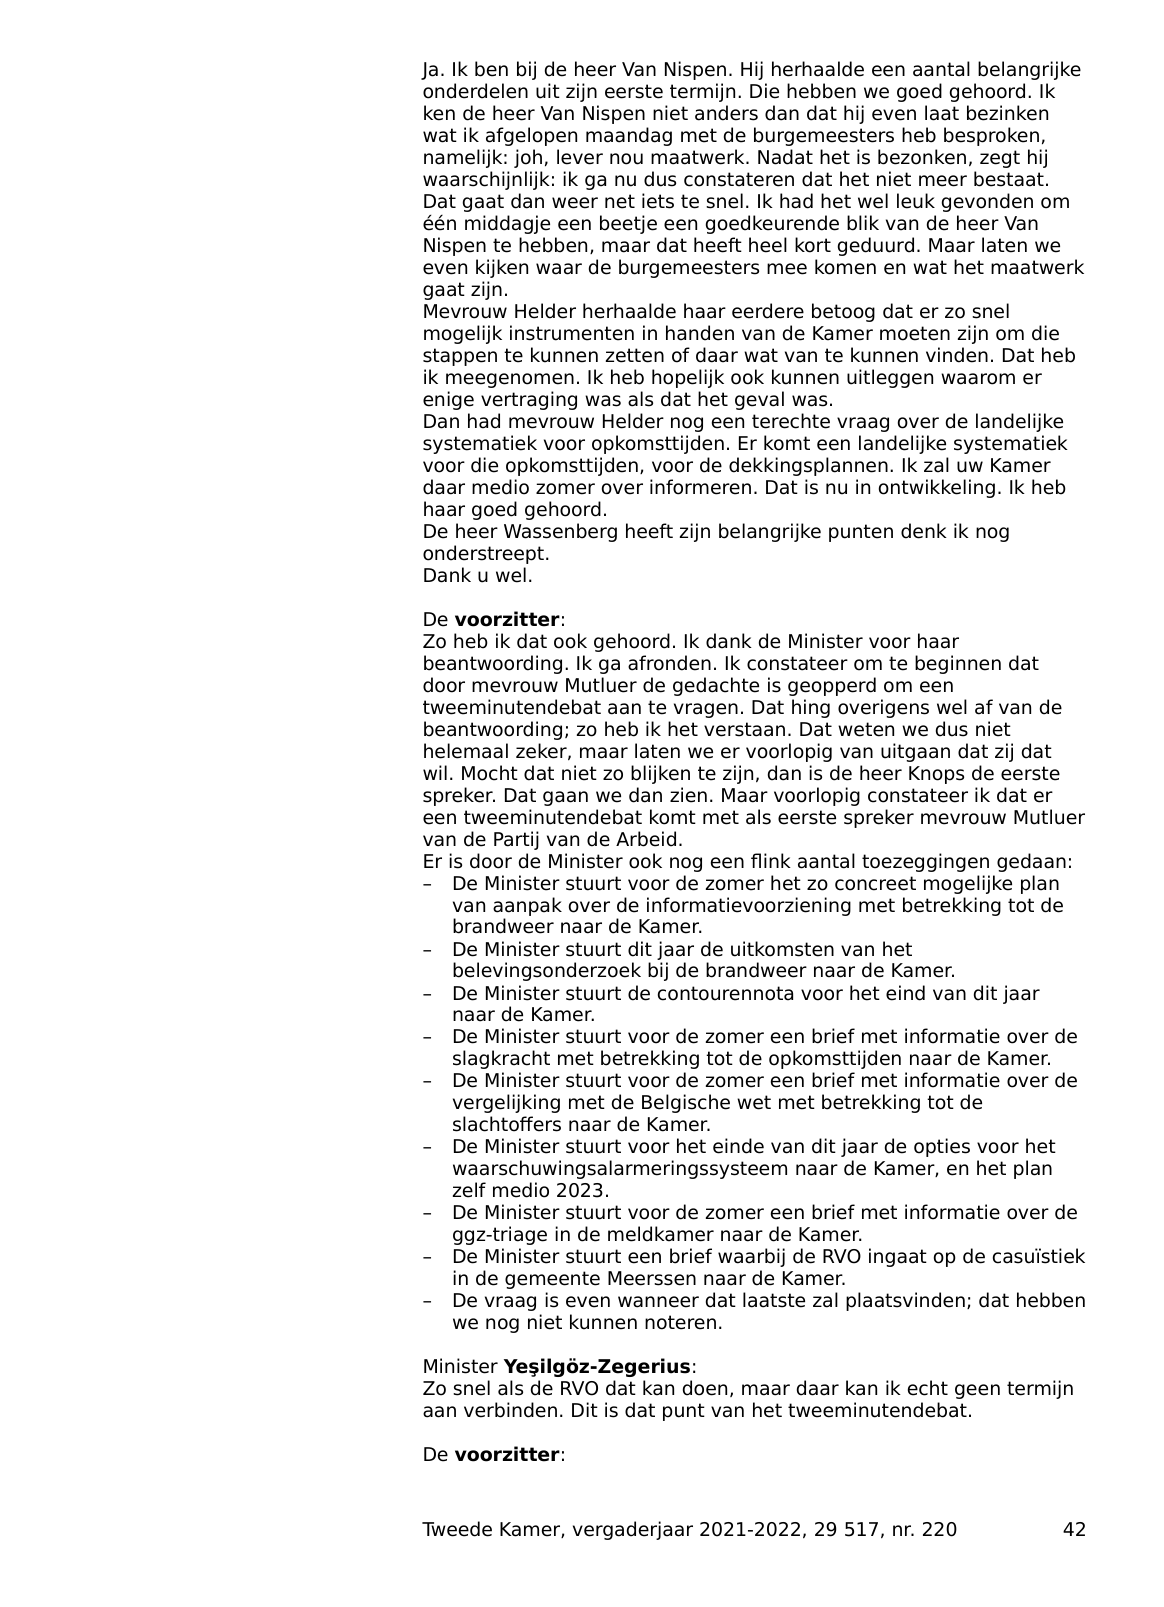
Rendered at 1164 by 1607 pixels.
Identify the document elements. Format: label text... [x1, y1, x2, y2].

text Er is door de Minister ook nog een flink aantal toezeggingen gedaan: [422, 851, 1087, 872]
text – De Minister stuurt dit jaar de uitkomsten van het belevingsonderzoek bij de brandweer naar de Kamer. [422, 938, 1087, 982]
text Zo heb ik dat ook gehoord. Ik dank de Minister voor haar beantwoording. Ik ga afronden. Ik constateer om te beginnen dat door mevrouw Mutluer de gedachte is geopperd om een tweeminutendebat aan te vragen. Dat hing overigens wel af van de beantwoording; zo heb ik het verstaan. Dat weten we dus niet helemaal zeker, maar laten we er voorlopig van uitgaan dat zij dat wil. Mocht dat niet zo blijken te zijn, dan is de heer Knops de eerste spreker. Dat gaan we dan zien. Maar voorlopig constateer ik dat er een tweeminutendebat komt met als eerste spreker mevrouw Mutluer van de Partij van de Arbeid. [422, 631, 1087, 851]
text – De vraag is even wanneer dat laatste zal plaatsvinden; dat hebben we nog niet kunnen noteren. [422, 1290, 1087, 1334]
text Ja. Ik ben bij de heer Van Nispen. Hij herhaalde een aantal belangrijke onderdelen uit zijn eerste termijn. Die hebben we goed gehoord. Ik ken de heer Van Nispen niet anders dan dat hij even laat bezinken wat ik afgelopen maandag met de burgemeesters heb besproken, namelijk: joh, lever nou maatwerk. Nadat het is bezonken, zegt hij waarschijnlijk: ik ga nu dus constateren dat het niet meer bestaat. Dat gaat dan weer net iets te snel. Ik had het wel leuk gevonden om één middagje een beetje een goedkeurende blik van de heer Van Nispen te hebben, maar dat heeft heel kort geduurd. Maar laten we even kijken waar de burgemeesters mee komen en wat het maatwerk gaat zijn. [422, 59, 1087, 301]
text – De Minister stuurt voor de zomer een brief met informatie over de slagkracht met betrekking tot de opkomsttijden naar de Kamer. [422, 1026, 1087, 1070]
text Minister Yeşilgöz-Zegerius: [422, 1356, 1087, 1378]
text Zo snel als de RVO dat kan doen, maar daar kan ik echt geen termijn aan verbinden. Dit is dat punt van het tweeminutendebat. [422, 1378, 1087, 1422]
text – De Minister stuurt een brief waarbij de RVO ingaat op de casuïstiek in de gemeente Meerssen naar de Kamer. [422, 1246, 1087, 1290]
text De heer Wassenberg heeft zijn belangrijke punten denk ik nog onderstreept. [422, 521, 1087, 564]
text – De Minister stuurt voor het einde van dit jaar de opties voor het waarschuwingsalarmeringssysteem naar de Kamer, en het plan zelf medio 2023. [422, 1136, 1087, 1202]
text Dank u wel. [422, 564, 1087, 587]
text Mevrouw Helder herhaalde haar eerdere betoog dat er zo snel mogelijk instrumenten in handen van de Kamer moeten zijn om die stappen te kunnen zetten of daar wat van te kunnen vinden. Dat heb ik meegenomen. Ik heb hopelijk ook kunnen uitleggen waarom er enige vertraging was als dat het geval was. [422, 301, 1087, 411]
text – De Minister stuurt de contourennota voor het eind van dit jaar naar de Kamer. [422, 982, 1087, 1026]
text – De Minister stuurt voor de zomer een brief met informatie over de vergelijking met de Belgische wet met betrekking tot de slachtoffers naar de Kamer. [422, 1070, 1087, 1136]
text De voorzitter: [422, 1444, 1087, 1466]
text De voorzitter: [422, 609, 1087, 631]
text – De Minister stuurt voor de zomer het zo concreet mogelijke plan van aanpak over de informatievoorziening met betrekking tot de brandweer naar de Kamer. [422, 872, 1087, 938]
text Dan had mevrouw Helder nog een terechte vraag over de landelijke systematiek voor opkomsttijden. Er komt een landelijke systematiek voor die opkomsttijden, voor de dekkingsplannen. Ik zal uw Kamer daar medio zomer over informeren. Dat is nu in ontwikkeling. Ik heb haar goed gehoord. [422, 411, 1087, 521]
text – De Minister stuurt voor de zomer een brief met informatie over de ggz-triage in de meldkamer naar de Kamer. [422, 1202, 1087, 1246]
